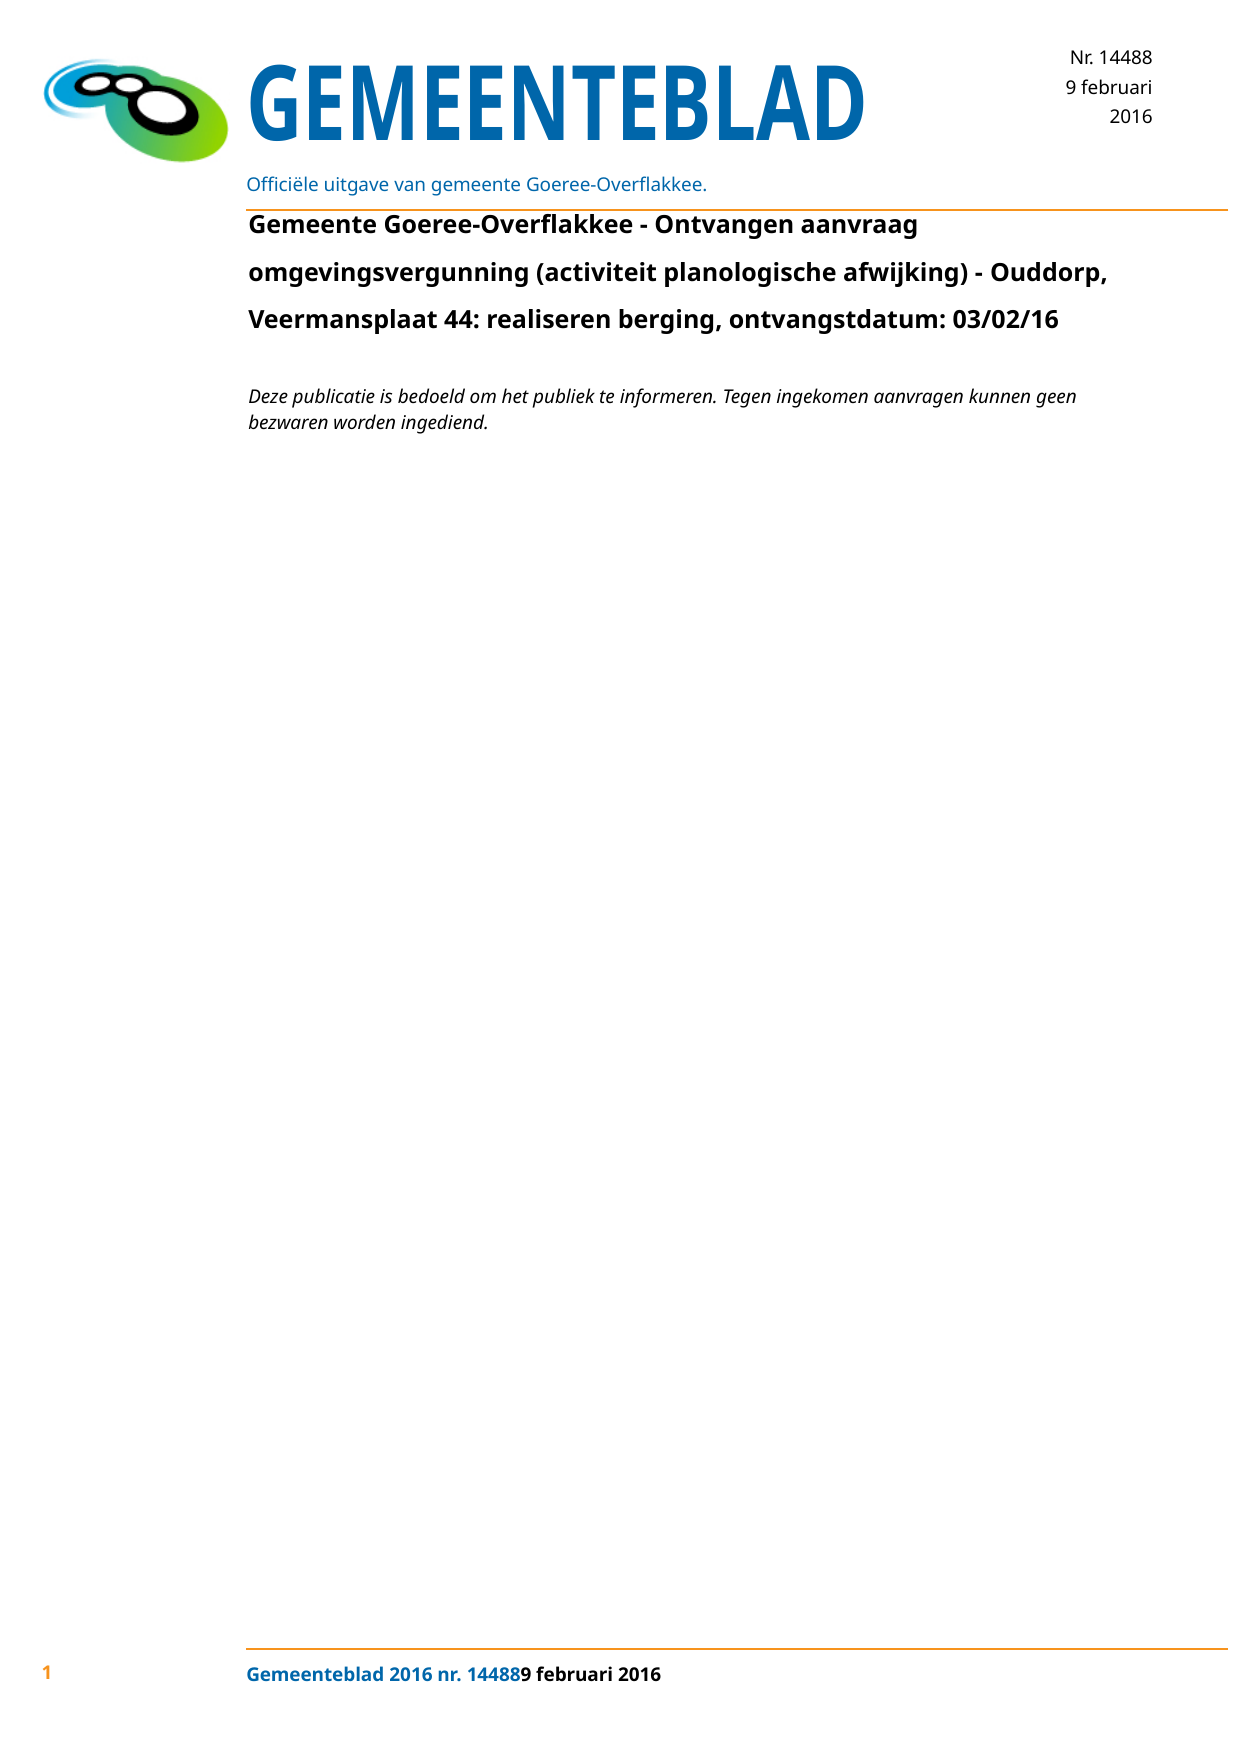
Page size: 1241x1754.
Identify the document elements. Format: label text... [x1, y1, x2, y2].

text Deze publicatie is bedoeld om het publiek te informeren. Tegen ingekomen aanvragen kunnen geen bezwaren worden ingediend. [248, 384, 1152, 435]
picture [41, 47, 231, 172]
text Gemeente Goeree-Overflakkee - Ontvangen aanvraag omgevingsvergunning (activiteit planologische afwijking) - Ouddorp, Veermansplaat 44: realiseren berging, ontvangstdatum: 03/02/16 [248, 211, 1152, 336]
